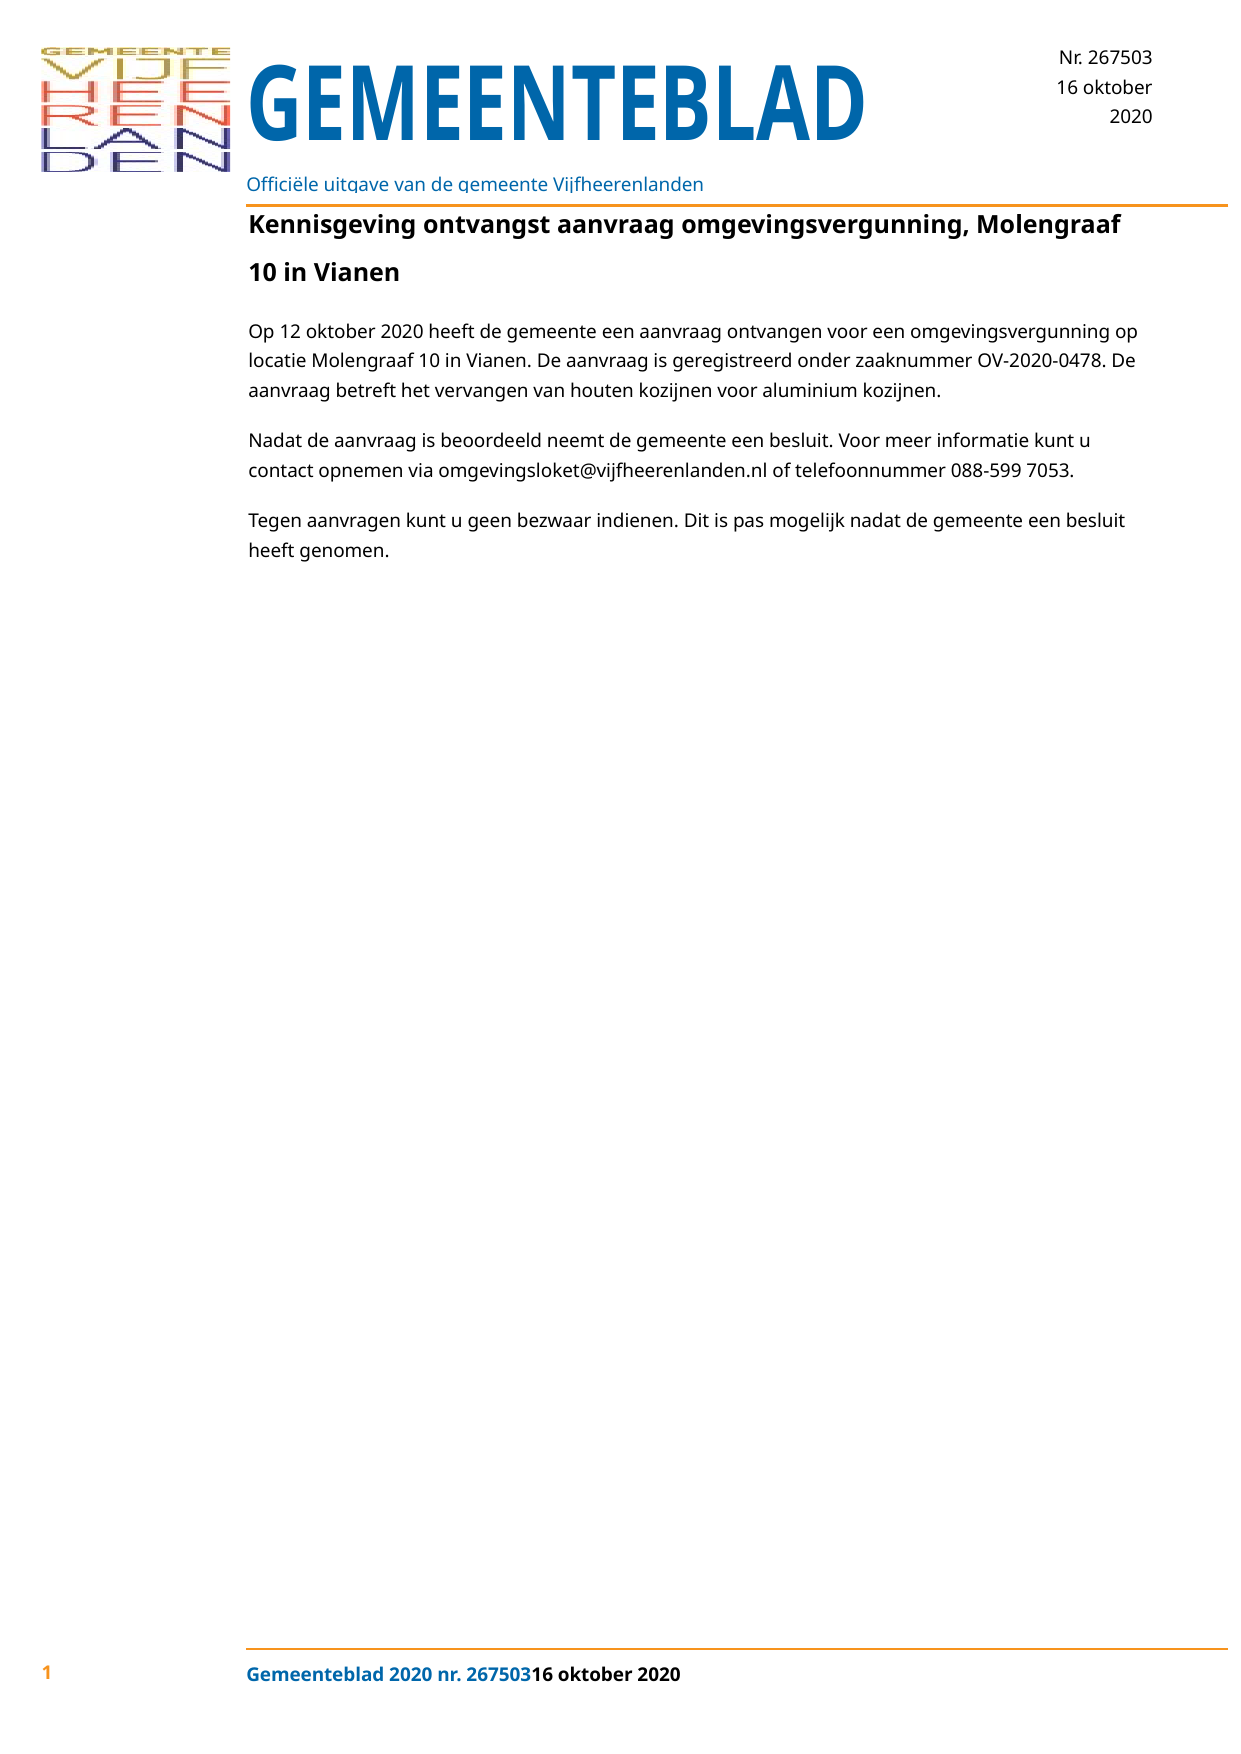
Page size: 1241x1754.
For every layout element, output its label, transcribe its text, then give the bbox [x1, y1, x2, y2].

text Op 12 oktober 2020 heeft de gemeente een aanvraag ontvangen voor een omgevingsvergunning op locatie Molengraaf 10 in Vianen. De aanvraag is geregistreerd onder zaaknummer OV-2020-0478. De aanvraag betreft het vervangen van houten kozijnen voor aluminium kozijnen. [248, 318, 1152, 403]
text Kennisgeving ontvangst aanvraag omgevingsvergunning, Molengraaf 10 in Vianen [248, 207, 1152, 288]
text Nadat de aanvraag is beoordeeld neemt de gemeente een besluit. Voor meer informatie kunt u contact opnemen via omgevingsloket@vijfheerenlanden.nl of telefoonnummer 088-599 7053. [248, 427, 1152, 483]
picture [41, 47, 231, 172]
text Tegen aanvragen kunt u geen bezwaar indienen. Dit is pas mogelijk nadat de gemeente een besluit heeft genomen. [248, 507, 1152, 563]
